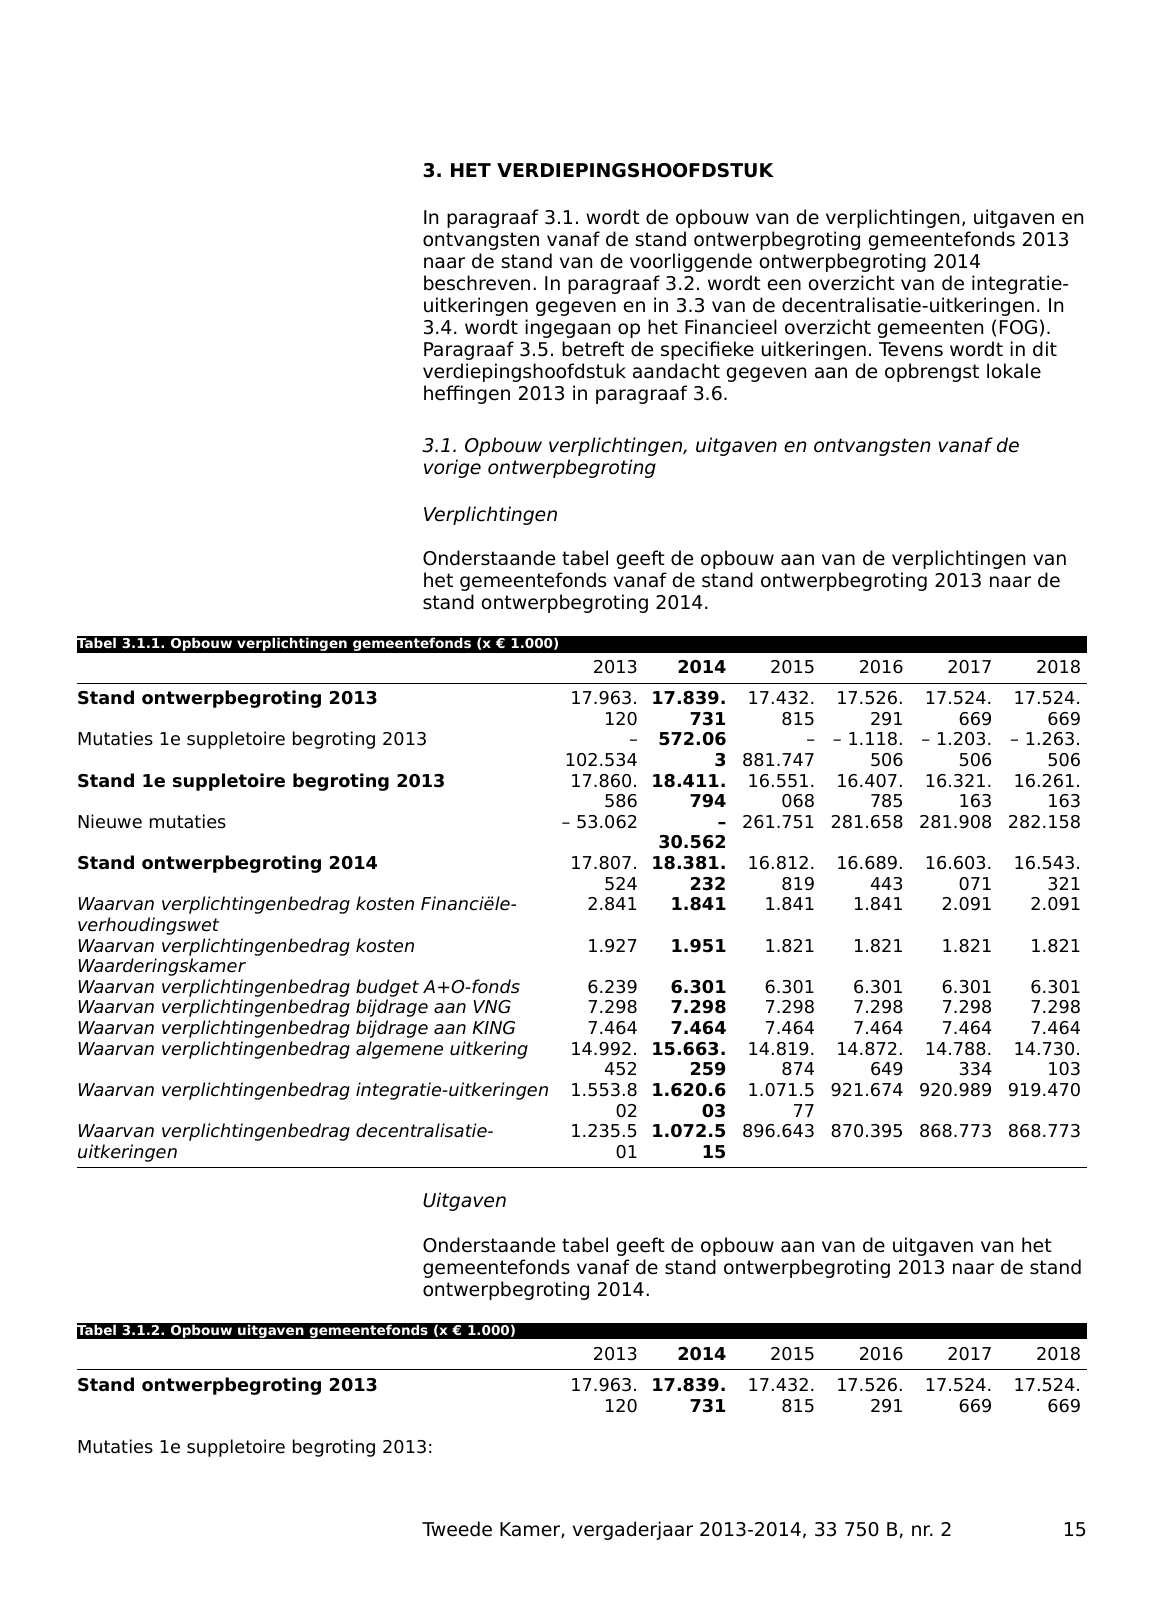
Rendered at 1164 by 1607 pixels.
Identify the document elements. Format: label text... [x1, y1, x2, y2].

table_cell [821, 1437, 909, 1457]
table_cell 2013 [555, 1339, 644, 1369]
table_cell 17.432.815 [732, 1370, 821, 1416]
table_cell 17.526.291 [821, 684, 909, 729]
table_cell 17.432.815 [732, 684, 821, 729]
table_cell 1.235.501 [555, 1121, 644, 1167]
text Onderstaande tabel geeft de opbouw aan van de uitgaven van het gemeentefonds vanaf de stand ontwerpbegroting 2013 naar de stand ontwerpbegroting 2014. [422, 1234, 1087, 1301]
table_cell [821, 1416, 909, 1437]
table_cell 7.298 [821, 998, 909, 1018]
table_cell [555, 1437, 644, 1457]
table_cell 261.751 [732, 812, 821, 853]
table_cell Waarvan verplichtingenbedrag algemene uitkering [77, 1039, 555, 1080]
subtitle Verplichtingen [422, 504, 1087, 526]
table_cell – 102.534 [555, 729, 644, 771]
table_cell 281.908 [909, 812, 998, 853]
table_cell 2013 [555, 653, 644, 682]
table_cell 7.464 [909, 1018, 998, 1039]
table_cell Waarvan verplichtingenbedrag decentralisatie-uitkeringen [77, 1121, 555, 1167]
table_cell 7.298 [909, 998, 998, 1018]
table_cell 1.841 [732, 894, 821, 936]
table_cell 16.407.785 [821, 771, 909, 812]
table_cell Nieuwe mutaties [77, 812, 555, 853]
table_cell 921.674 [821, 1080, 909, 1121]
table_cell 7.298 [644, 998, 732, 1018]
table_cell 2017 [909, 653, 998, 682]
text In paragraaf 3.1. wordt de opbouw van de verplichtingen, uitgaven en ontvangsten vanaf de stand ontwerpbegroting gemeentefonds 2013 naar de stand van de voorliggende ontwerpbegroting 2014 beschreven. In paragraaf 3.2. wordt een overzicht van de integratie-uitkeringen gegeven en in 3.3 van de decentralisatie-uitkeringen. In 3.4. wordt ingegaan op het Financieel overzicht gemeenten (FOG). Paragraaf 3.5. betreft de specifieke uitkeringen. Tevens wordt in dit verdiepingshoofdstuk aandacht gegeven aan de opbrengst lokale heffingen 2013 in paragraaf 3.6. [422, 207, 1087, 405]
table_cell – 1.118.506 [821, 729, 909, 771]
table_cell [77, 653, 555, 682]
text Onderstaande tabel geeft de opbouw aan van de verplichtingen van het gemeentefonds vanaf de stand ontwerpbegroting 2013 naar de stand ontwerpbegroting 2014. [422, 548, 1087, 614]
table_cell 16.603.071 [909, 853, 998, 894]
table_cell [644, 1437, 732, 1457]
table_cell 2016 [821, 653, 909, 682]
table_cell Waarvan verplichtingenbedrag budget A+O-fonds [77, 977, 555, 997]
table_cell [644, 1416, 732, 1437]
table_cell 2.091 [909, 894, 998, 936]
table_cell – 881.747 [732, 729, 821, 771]
table_cell Stand ontwerpbegroting 2013 [77, 1370, 555, 1416]
table_cell 1.841 [644, 894, 732, 936]
table_cell 17.839.731 [644, 1370, 732, 1416]
table_cell Waarvan verplichtingenbedrag bijdrage aan KING [77, 1018, 555, 1039]
table_cell 16.543.321 [998, 853, 1087, 894]
table_cell Stand ontwerpbegroting 2013 [77, 684, 555, 729]
table_cell 14.819.874 [732, 1039, 821, 1080]
table_cell 1.821 [732, 936, 821, 977]
table_cell 2014 [644, 653, 732, 682]
table_cell Waarvan verplichtingenbedrag integratie-uitkeringen [77, 1080, 555, 1121]
table_cell – 1.203.506 [909, 729, 998, 771]
table_cell 1.071.577 [732, 1080, 821, 1121]
table_cell Mutaties 1e suppletoire begroting 2013: [77, 1437, 555, 1457]
table_cell 17.526.291 [821, 1370, 909, 1416]
table_cell 7.298 [732, 998, 821, 1018]
table_header Tabel 3.1.1. Opbouw verplichtingen gemeentefonds (x € 1.000) [77, 636, 1087, 651]
table_cell 7.298 [555, 998, 644, 1018]
table_cell 1.821 [998, 936, 1087, 977]
table_cell 2.091 [998, 894, 1087, 936]
table_cell 14.992.452 [555, 1039, 644, 1080]
table_cell 281.658 [821, 812, 909, 853]
table_cell [998, 1416, 1087, 1437]
table_cell 1.841 [821, 894, 909, 936]
table_cell 14.788.334 [909, 1039, 998, 1080]
table_cell 7.464 [821, 1018, 909, 1039]
table_cell Waarvan verplichtingenbedrag kosten Financiële-verhoudingswet [77, 894, 555, 936]
table_cell 17.524.669 [909, 684, 998, 729]
table_cell [77, 1339, 555, 1369]
table_cell Mutaties 1e suppletoire begroting 2013 [77, 729, 555, 771]
table_cell 7.464 [644, 1018, 732, 1039]
table_cell [732, 1437, 821, 1457]
table_cell 1.927 [555, 936, 644, 977]
table_cell 7.464 [732, 1018, 821, 1039]
table_cell 6.301 [732, 977, 821, 997]
subtitle 3.1. Opbouw verplichtingen, uitgaven en ontvangsten vanaf de vorige ontwerpbegroting [422, 435, 1087, 479]
table_cell 17.524.669 [998, 684, 1087, 729]
table_cell [555, 1416, 644, 1437]
table_cell 2018 [998, 1339, 1087, 1369]
table_cell 17.963.120 [555, 684, 644, 729]
table_cell 2014 [644, 1339, 732, 1369]
table_cell 896.643 [732, 1121, 821, 1167]
table_cell – 53.062 [555, 812, 644, 853]
table_cell 1.620.603 [644, 1080, 732, 1121]
table_cell 919.470 [998, 1080, 1087, 1121]
subtitle Uitgaven [422, 1190, 1087, 1212]
table_cell 2017 [909, 1339, 998, 1369]
table_header Tabel 3.1.2. Opbouw uitgaven gemeentefonds (x € 1.000) [77, 1323, 1087, 1338]
table_cell 16.689.443 [821, 853, 909, 894]
table_cell 6.301 [909, 977, 998, 997]
table_cell – 1.263.506 [998, 729, 1087, 771]
table_cell 572.063 [644, 729, 732, 771]
table_cell Stand 1e suppletoire begroting 2013 [77, 771, 555, 812]
table_cell 1.821 [821, 936, 909, 977]
table_cell 1.072.515 [644, 1121, 732, 1167]
table_cell 17.963.120 [555, 1370, 644, 1416]
table_cell 18.381.232 [644, 853, 732, 894]
table_cell 6.301 [644, 977, 732, 997]
table_cell 7.464 [555, 1018, 644, 1039]
table_cell [77, 1416, 555, 1437]
table_cell 17.524.669 [998, 1370, 1087, 1416]
table_cell 2018 [998, 653, 1087, 682]
table_cell Waarvan verplichtingenbedrag bijdrage aan VNG [77, 998, 555, 1018]
table_cell 7.298 [998, 998, 1087, 1018]
table_cell 6.239 [555, 977, 644, 997]
subtitle 3. HET VERDIEPINGSHOOFDSTUK [422, 160, 1087, 182]
table_cell 920.989 [909, 1080, 998, 1121]
table_cell 16.321.163 [909, 771, 998, 812]
table_cell 868.773 [909, 1121, 998, 1167]
table_cell 14.872.649 [821, 1039, 909, 1080]
table_cell 18.411.794 [644, 771, 732, 812]
table_cell 17.807.524 [555, 853, 644, 894]
table_cell [732, 1416, 821, 1437]
table_cell 14.730.103 [998, 1039, 1087, 1080]
table_cell 6.301 [821, 977, 909, 997]
table_cell 6.301 [998, 977, 1087, 997]
table_cell [909, 1437, 998, 1457]
table_cell 2015 [732, 1339, 821, 1369]
table_cell 2015 [732, 653, 821, 682]
table_cell 17.524.669 [909, 1370, 998, 1416]
table_cell 282.158 [998, 812, 1087, 853]
table_cell 1.951 [644, 936, 732, 977]
table_cell 16.551.068 [732, 771, 821, 812]
table_cell 1.821 [909, 936, 998, 977]
table_cell [998, 1437, 1087, 1457]
table_cell 868.773 [998, 1121, 1087, 1167]
table_cell 15.663.259 [644, 1039, 732, 1080]
table_cell 870.395 [821, 1121, 909, 1167]
table_cell 2.841 [555, 894, 644, 936]
table_cell Stand ontwerpbegroting 2014 [77, 853, 555, 894]
table_cell 17.839.731 [644, 684, 732, 729]
table_cell 17.860.586 [555, 771, 644, 812]
table_cell [909, 1416, 998, 1437]
table_cell – 30.562 [644, 812, 732, 853]
table_cell Waarvan verplichtingenbedrag kosten Waarderingskamer [77, 936, 555, 977]
table_cell 7.464 [998, 1018, 1087, 1039]
table_cell 16.812.819 [732, 853, 821, 894]
table_cell 2016 [821, 1339, 909, 1369]
table_cell 16.261.163 [998, 771, 1087, 812]
table_cell 1.553.802 [555, 1080, 644, 1121]
